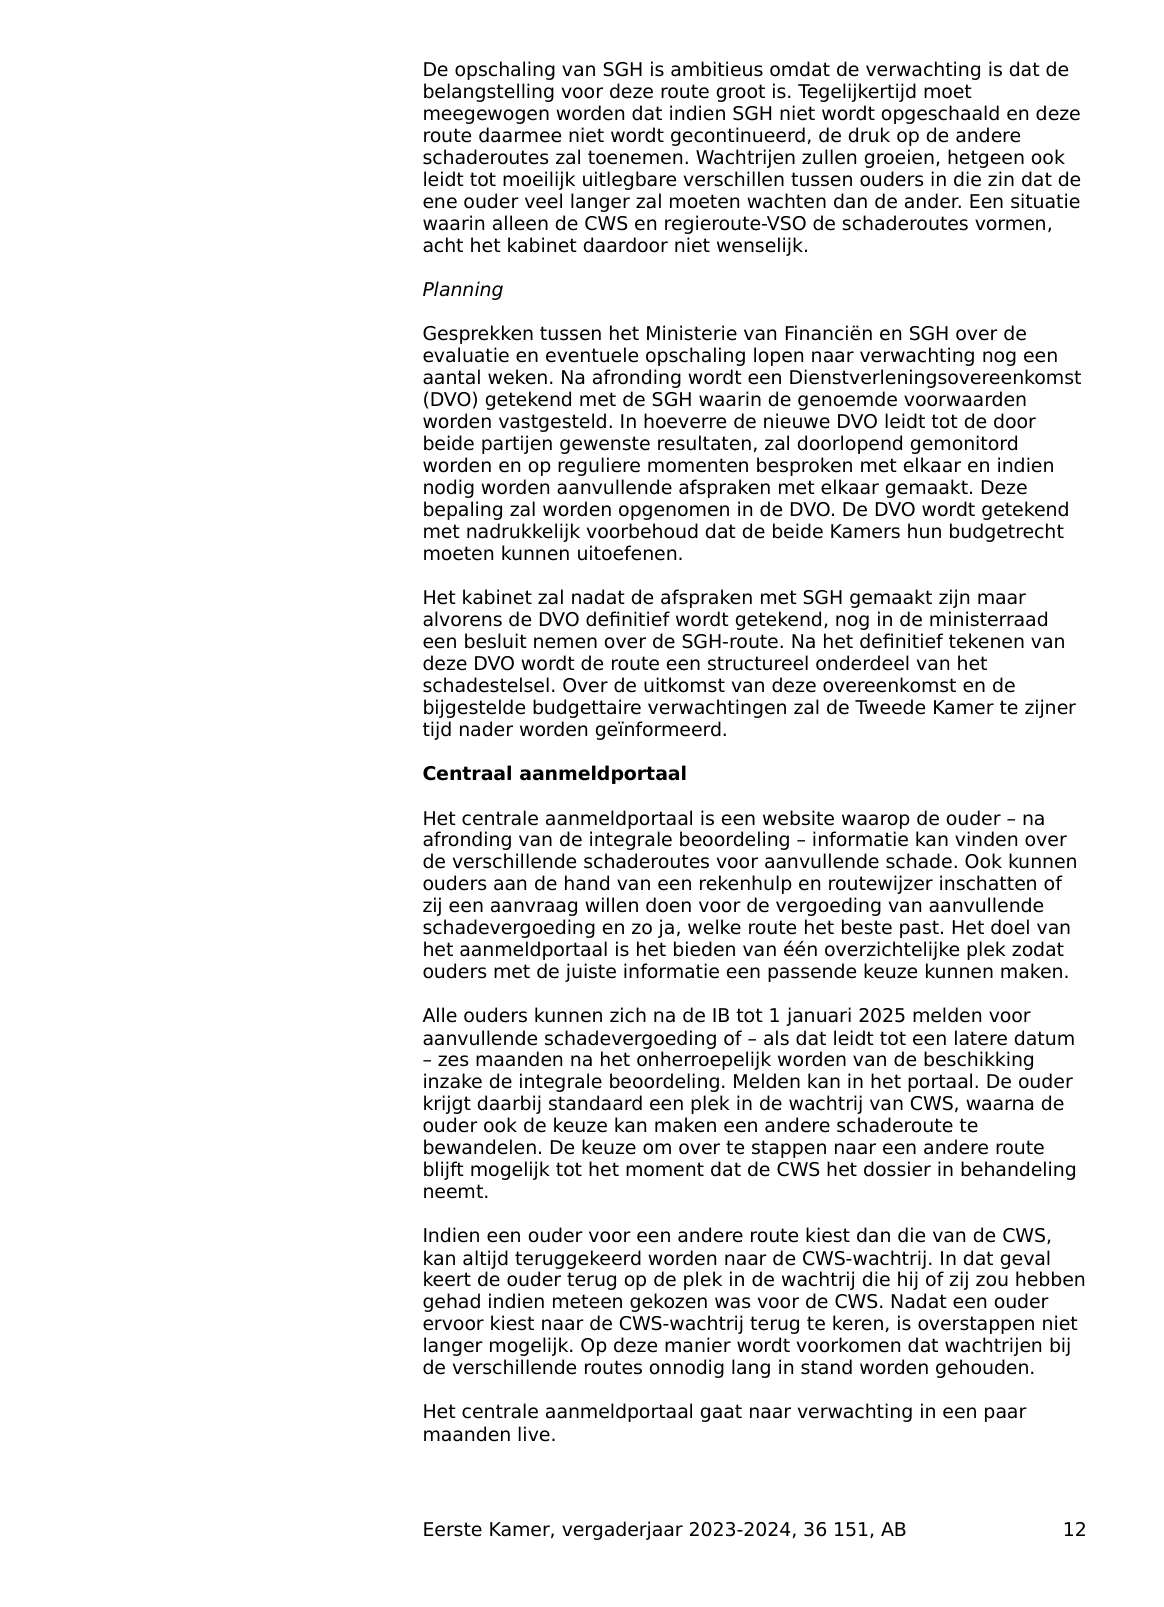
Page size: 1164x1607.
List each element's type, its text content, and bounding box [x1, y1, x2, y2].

text Het centrale aanmeldportaal gaat naar verwachting in een paar maanden live. [422, 1401, 1087, 1445]
subtitle Centraal aanmeldportaal [422, 763, 1087, 785]
text Alle ouders kunnen zich na de IB tot 1 januari 2025 melden voor aanvullende schadevergoeding of – als dat leidt tot een latere datum – zes maanden na het onherroepelijk worden van de beschikking inzake de integrale beoordeling. Melden kan in het portaal. De ouder krijgt daarbij standaard een plek in de wachtrij van CWS, waarna de ouder ook de keuze kan maken een andere schaderoute te bewandelen. De keuze om over te stappen naar een andere route blijft mogelijk tot het moment dat de CWS het dossier in behandeling neemt. [422, 1005, 1087, 1203]
text Indien een ouder voor een andere route kiest dan die van de CWS, kan altijd teruggekeerd worden naar de CWS-wachtrij. In dat geval keert de ouder terug op de plek in de wachtrij die hij of zij zou hebben gehad indien meteen gekozen was voor de CWS. Nadat een ouder ervoor kiest naar de CWS-wachtrij terug te keren, is overstappen niet langer mogelijk. Op deze manier wordt voorkomen dat wachtrijen bij de verschillende routes onnodig lang in stand worden gehouden. [422, 1225, 1087, 1379]
text De opschaling van SGH is ambitieus omdat de verwachting is dat de belangstelling voor deze route groot is. Tegelijkertijd moet meegewogen worden dat indien SGH niet wordt opgeschaald en deze route daarmee niet wordt gecontinueerd, de druk op de andere schaderoutes zal toenemen. Wachtrijen zullen groeien, hetgeen ook leidt tot moeilijk uitlegbare verschillen tussen ouders in die zin dat de ene ouder veel langer zal moeten wachten dan de ander. Een situatie waarin alleen de CWS en regieroute-VSO de schaderoutes vormen, acht het kabinet daardoor niet wenselijk. [422, 59, 1087, 257]
text Het centrale aanmeldportaal is een website waarop de ouder – na afronding van de integrale beoordeling – informatie kan vinden over de verschillende schaderoutes voor aanvullende schade. Ook kunnen ouders aan de hand van een rekenhulp en routewijzer inschatten of zij een aanvraag willen doen voor de vergoeding van aanvullende schadevergoeding en zo ja, welke route het beste past. Het doel van het aanmeldportaal is het bieden van één overzichtelijke plek zodat ouders met de juiste informatie een passende keuze kunnen maken. [422, 807, 1087, 983]
subtitle Planning [422, 279, 1087, 301]
text Gesprekken tussen het Ministerie van Financiën en SGH over de evaluatie en eventuele opschaling lopen naar verwachting nog een aantal weken. Na afronding wordt een Dienstverleningsovereenkomst (DVO) getekend met de SGH waarin de genoemde voorwaarden worden vastgesteld. In hoeverre de nieuwe DVO leidt tot de door beide partijen gewenste resultaten, zal doorlopend gemonitord worden en op reguliere momenten besproken met elkaar en indien nodig worden aanvullende afspraken met elkaar gemaakt. Deze bepaling zal worden opgenomen in de DVO. De DVO wordt getekend met nadrukkelijk voorbehoud dat de beide Kamers hun budgetrecht moeten kunnen uitoefenen. [422, 323, 1087, 565]
text Het kabinet zal nadat de afspraken met SGH gemaakt zijn maar alvorens de DVO definitief wordt getekend, nog in de ministerraad een besluit nemen over de SGH-route. Na het definitief tekenen van deze DVO wordt de route een structureel onderdeel van het schadestelsel. Over de uitkomst van deze overeenkomst en de bijgestelde budgettaire verwachtingen zal de Tweede Kamer te zijner tijd nader worden geïnformeerd. [422, 587, 1087, 741]
